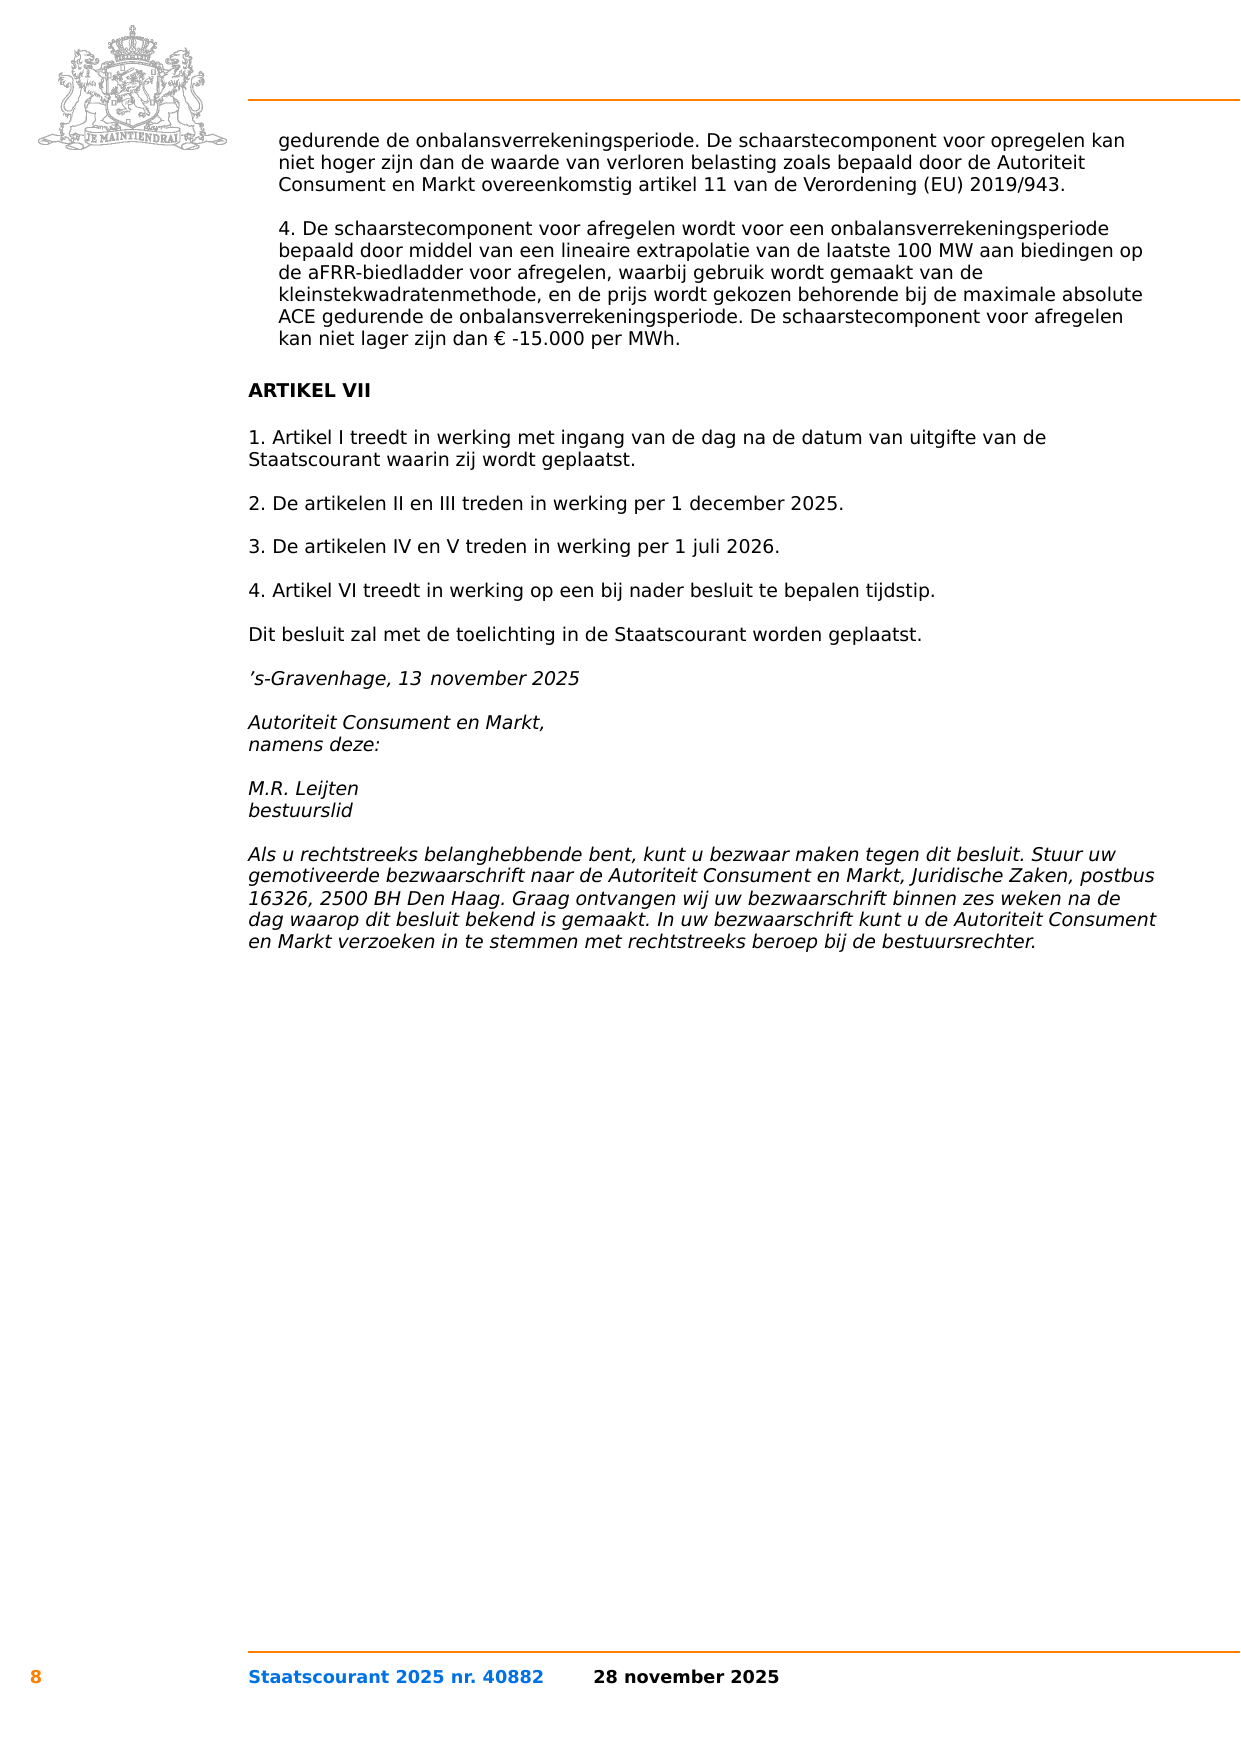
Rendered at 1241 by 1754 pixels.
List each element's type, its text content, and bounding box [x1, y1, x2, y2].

text ’s-Gravenhage, 13 november 2025 [248, 668, 1163, 690]
picture [38, 25, 227, 150]
text 4. Artikel VI treedt in werking op een bij nader besluit te bepalen tijdstip. [248, 580, 1163, 602]
text 3. De artikelen IV en V treden in werking per 1 juli 2026. [248, 536, 1163, 558]
text gedurende de onbalansverrekeningsperiode. De schaarstecomponent voor opregelen kan niet hoger zijn dan de waarde van verloren belasting zoals bepaald door de Autoriteit Consument en Markt overeenkomstig artikel 11 van de Verordening (EU) 2019/943. [278, 130, 1163, 196]
text Als u rechtstreeks belanghebbende bent, kunt u bezwaar maken tegen dit besluit. Stuur uw gemotiveerde bezwaarschrift naar de Autoriteit Consument en Markt, Juridische Zaken, postbus 16326, 2500 BH Den Haag. Graag ontvangen wij uw bezwaarschrift binnen zes weken na de dag waarop dit besluit bekend is gemaakt. In uw bezwaarschrift kunt u de Autoriteit Consument en Markt verzoeken in te stemmen met rechtstreeks beroep bij de bestuursrechter. [248, 843, 1163, 953]
text Dit besluit zal met de toelichting in de Staatscourant worden geplaatst. [248, 624, 1163, 646]
text 2. De artikelen II en III treden in werking per 1 december 2025. [248, 492, 1163, 514]
subtitle ARTIKEL VII [248, 379, 1163, 402]
text 1. Artikel I treedt in werking met ingang van de dag na de datum van uitgifte van de Staatscourant waarin zij wordt geplaatst. [248, 427, 1163, 471]
text 4. De schaarstecomponent voor afregelen wordt voor een onbalansverrekeningsperiode bepaald door middel van een lineaire extrapolatie van de laatste 100 MW aan biedingen op de aFRR-biedladder voor afregelen, waarbij gebruik wordt gemaakt van de kleinstekwadratenmethode, en de prijs wordt gekozen behorende bij de maximale absolute ACE gedurende de onbalansverrekeningsperiode. De schaarstecomponent voor afregelen kan niet lager zijn dan € -15.000 per MWh. [278, 218, 1163, 349]
text Autoriteit Consument en Markt, namens deze: M.R. Leijten bestuurslid [248, 712, 1163, 822]
